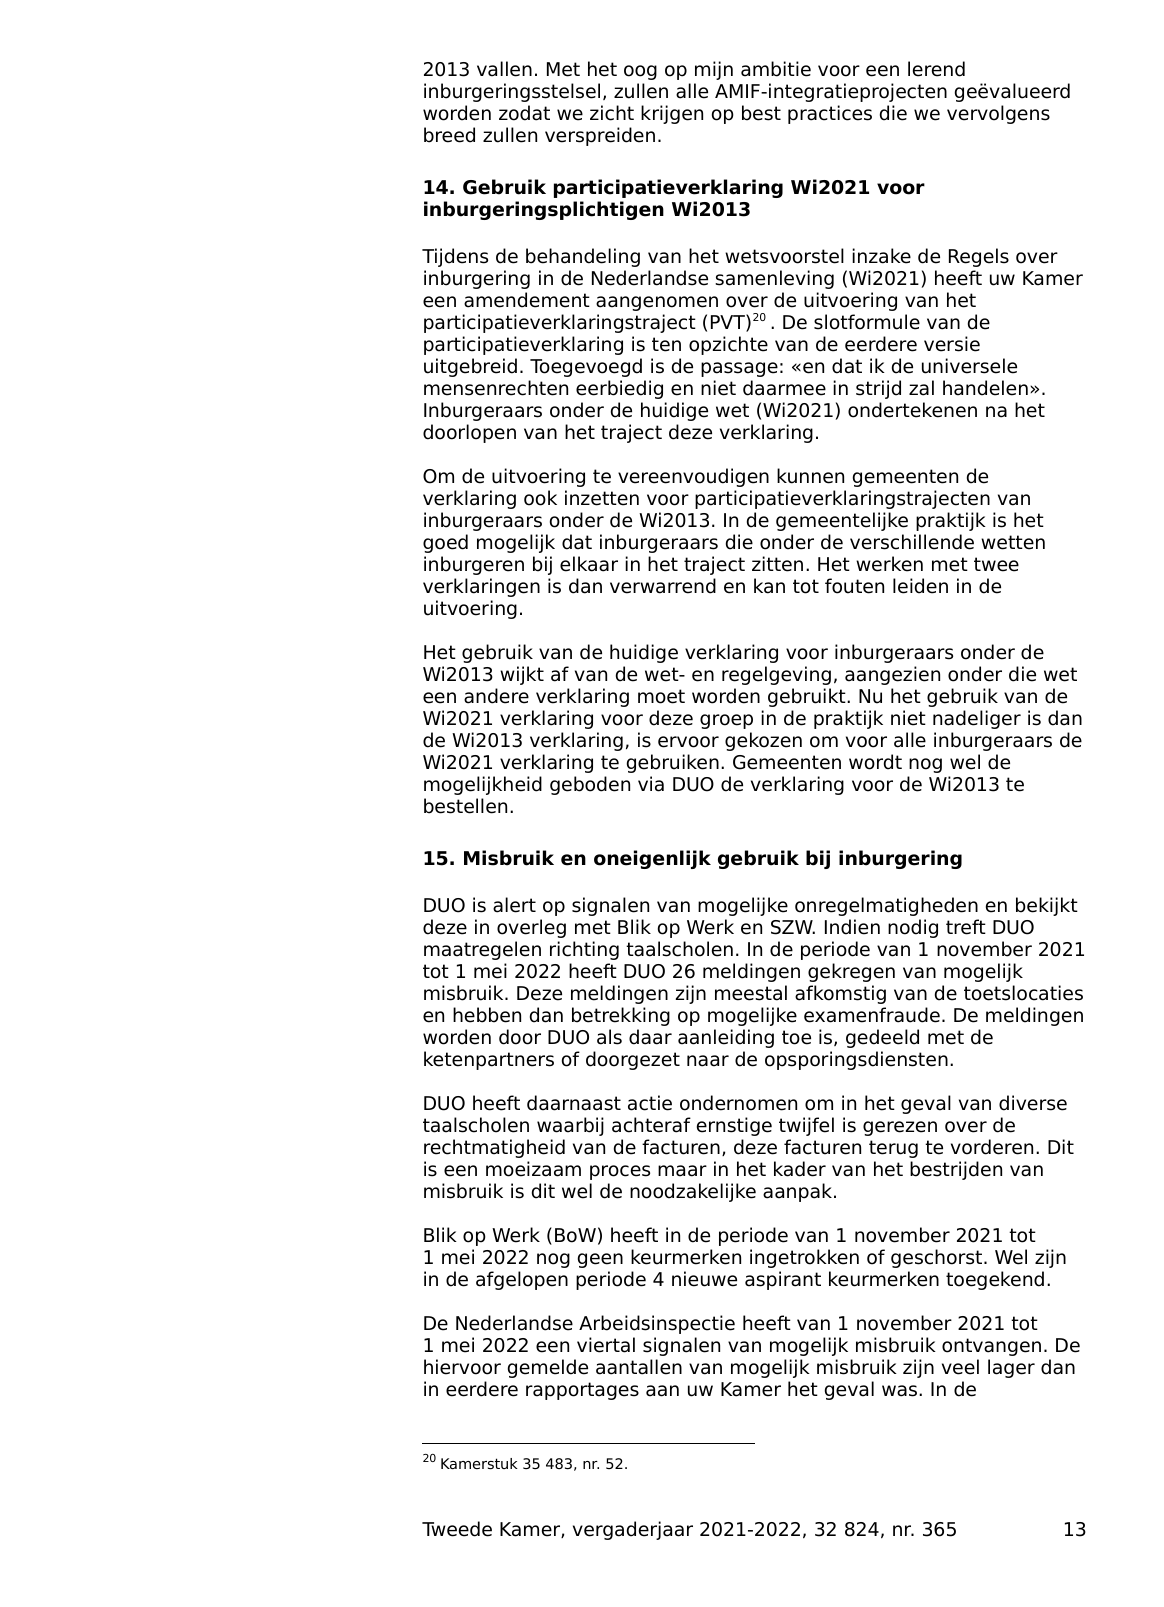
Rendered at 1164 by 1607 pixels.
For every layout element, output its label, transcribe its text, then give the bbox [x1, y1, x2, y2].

text Het gebruik van de huidige verklaring voor inburgeraars onder de Wi2013 wijkt af van de wet- en regelgeving, aangezien onder die wet een andere verklaring moet worden gebruikt. Nu het gebruik van de Wi2021 verklaring voor deze groep in de praktijk niet nadeliger is dan de Wi2013 verklaring, is ervoor gekozen om voor alle inburgeraars de Wi2021 verklaring te gebruiken. Gemeenten wordt nog wel de mogelijkheid geboden via DUO de verklaring voor de Wi2013 te bestellen. [422, 642, 1087, 818]
text Kamerstuk 35 483, nr. 52. [422, 1452, 1087, 1474]
text 2013 vallen. Met het oog op mijn ambitie voor een lerend inburgeringsstelsel, zullen alle AMIF-integratieprojecten geëvalueerd worden zodat we zicht krijgen op best practices die we vervolgens breed zullen verspreiden. [422, 59, 1087, 147]
text DUO is alert op signalen van mogelijke onregelmatigheden en bekijkt deze in overleg met Blik op Werk en SZW. Indien nodig treft DUO maatregelen richting taalscholen. In de periode van 1 november 2021 tot 1 mei 2022 heeft DUO 26 meldingen gekregen van mogelijk misbruik. Deze meldingen zijn meestal afkomstig van de toetslocaties en hebben dan betrekking op mogelijke examenfraude. De meldingen worden door DUO als daar aanleiding toe is, gedeeld met de ketenpartners of doorgezet naar de opsporingsdiensten. [422, 895, 1087, 1071]
text DUO heeft daarnaast actie ondernomen om in het geval van diverse taalscholen waarbij achteraf ernstige twijfel is gerezen over de rechtmatigheid van de facturen, deze facturen terug te vorderen. Dit is een moeizaam proces maar in het kader van het bestrijden van misbruik is dit wel de noodzakelijke aanpak. [422, 1093, 1087, 1203]
text De Nederlandse Arbeidsinspectie heeft van 1 november 2021 tot 1 mei 2022 een viertal signalen van mogelijk misbruik ontvangen. De hiervoor gemelde aantallen van mogelijk misbruik zijn veel lager dan in eerdere rapportages aan uw Kamer het geval was. In de [422, 1313, 1087, 1401]
subtitle 14. Gebruik participatieverklaring Wi2021 voor inburgeringsplichtigen Wi2013 [422, 177, 1087, 221]
text Blik op Werk (BoW) heeft in de periode van 1 november 2021 tot 1 mei 2022 nog geen keurmerken ingetrokken of geschorst. Wel zijn in de afgelopen periode 4 nieuwe aspirant keurmerken toegekend. [422, 1225, 1087, 1291]
text Tijdens de behandeling van het wetsvoorstel inzake de Regels over inburgering in de Nederlandse samenleving (Wi2021) heeft uw Kamer een amendement aangenomen over de uitvoering van het participatieverklaringstraject (PVT). De slotformule van de participatieverklaring is ten opzichte van de eerdere versie uitgebreid. Toegevoegd is de passage: «en dat ik de universele mensenrechten eerbiedig en niet daarmee in strijd zal handelen». Inburgeraars onder de huidige wet (Wi2021) ondertekenen na het doorlopen van het traject deze verklaring. [422, 246, 1087, 444]
text Om de uitvoering te vereenvoudigen kunnen gemeenten de verklaring ook inzetten voor participatieverklaringstrajecten van inburgeraars onder de Wi2013. In de gemeentelijke praktijk is het goed mogelijk dat inburgeraars die onder de verschillende wetten inburgeren bij elkaar in het traject zitten. Het werken met twee verklaringen is dan verwarrend en kan tot fouten leiden in de uitvoering. [422, 466, 1087, 620]
subtitle 15. Misbruik en oneigenlijk gebruik bij inburgering [422, 848, 1087, 870]
